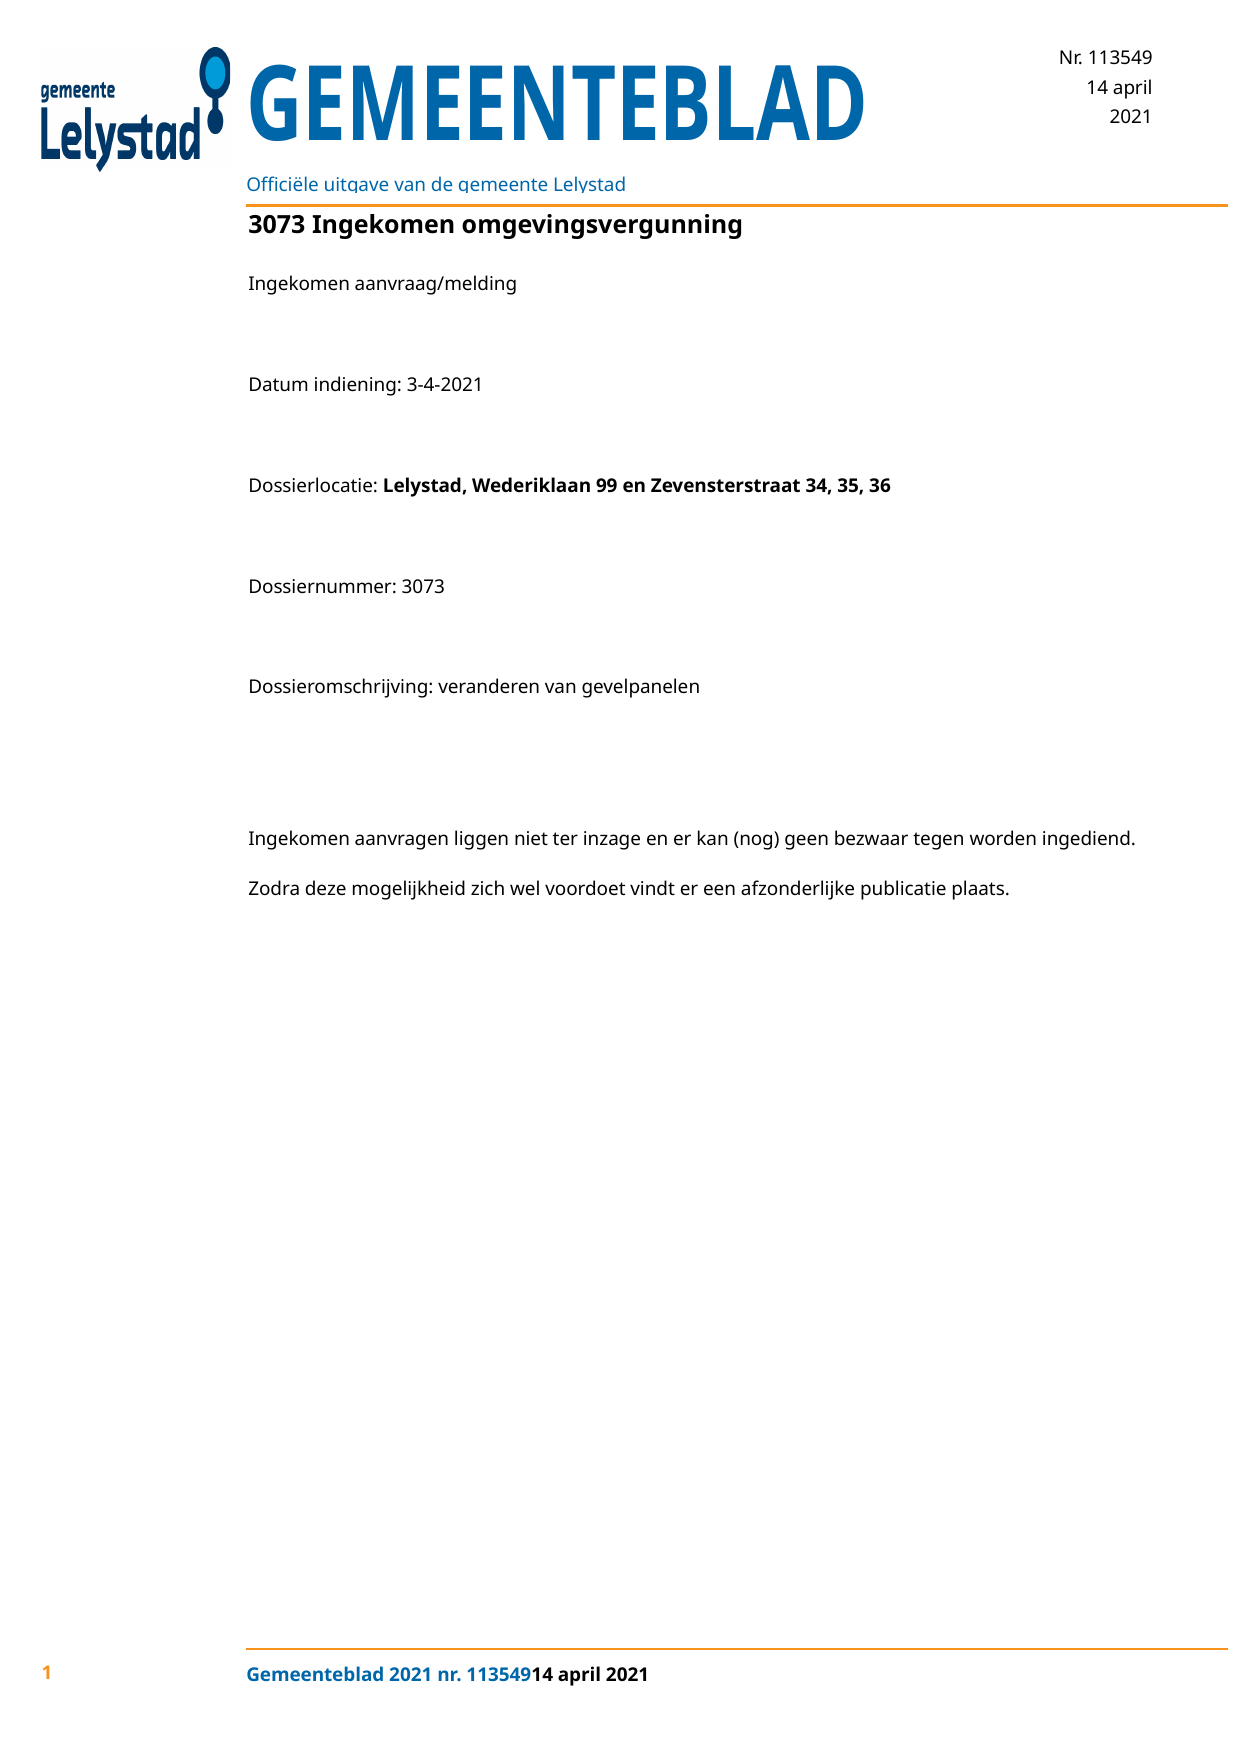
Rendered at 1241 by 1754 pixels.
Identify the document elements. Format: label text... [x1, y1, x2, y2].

text Dossieromschrijving: veranderen van gevelpanelen [248, 674, 1152, 699]
text Ingekomen aanvraag/melding [248, 270, 1152, 296]
text Dossierlocatie: Lelystad, Wederiklaan 99 en Zevensterstraat 34, 35, 36 [248, 472, 1152, 498]
picture [41, 47, 231, 172]
text Zodra deze mogelijkheid zich wel voordoet vindt er een afzonderlijke publicatie plaats. [248, 875, 1152, 901]
text Ingekomen aanvragen liggen niet ter inzage en er kan (nog) geen bezwaar tegen worden ingediend. [248, 825, 1152, 851]
text 3073 Ingekomen omgevingsvergunning [248, 207, 1152, 241]
text Datum indiening: 3-4-2021 [248, 371, 1152, 397]
text Dossiernummer: 3073 [248, 573, 1152, 598]
